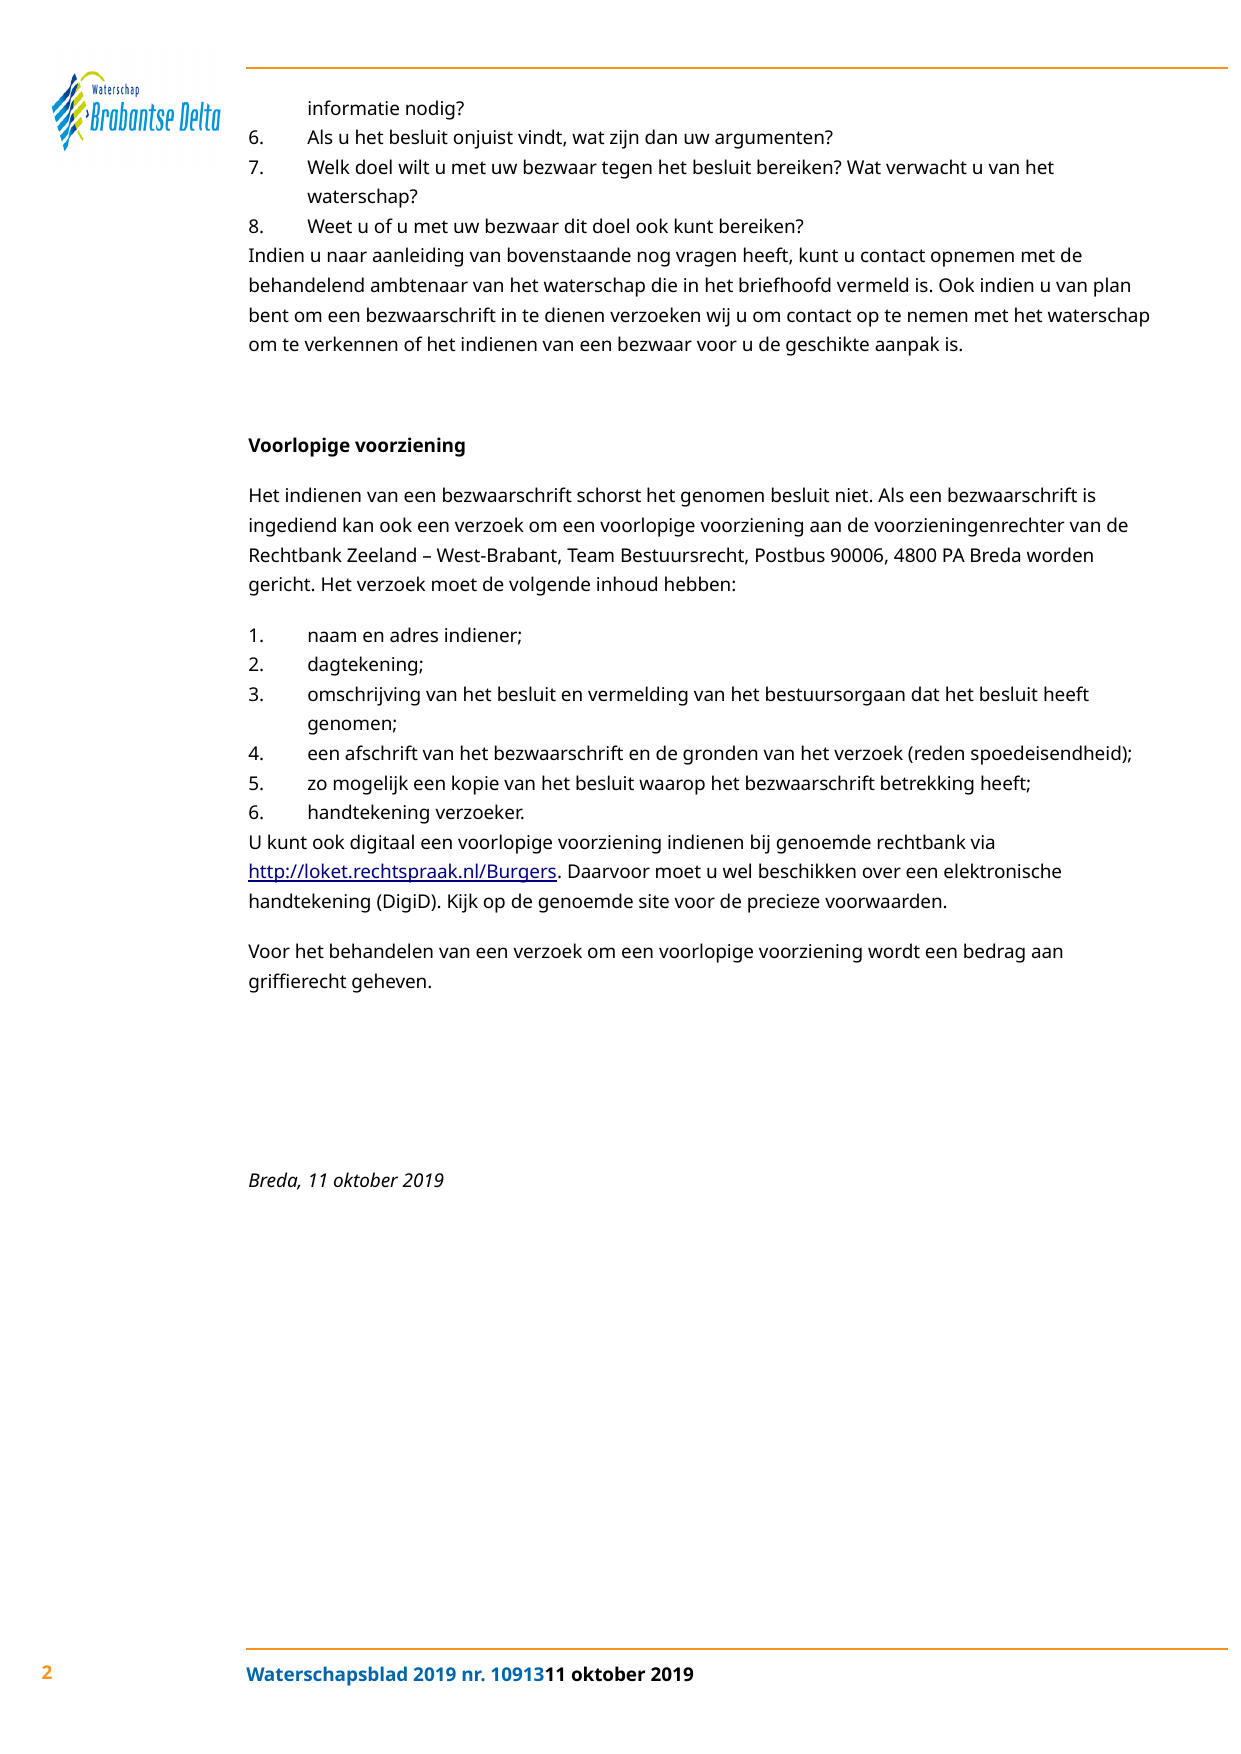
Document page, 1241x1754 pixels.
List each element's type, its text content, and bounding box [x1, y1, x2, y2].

picture [41, 47, 231, 172]
list Als u het besluit onjuist vindt, wat zijn dan uw argumenten? [248, 124, 1152, 150]
list dagtekening; [248, 651, 1152, 677]
list informatie nodig? [248, 95, 1152, 121]
list Welk doel wilt u met uw bezwaar tegen het besluit bereiken? Wat verwacht u van het waterschap? [248, 154, 1152, 209]
text Voorlopige voorziening [248, 432, 1152, 458]
list handtekening verzoeker. [248, 799, 1152, 825]
list omschrijving van het besluit en vermelding van het bestuursorgaan dat het besluit heeft genomen; [248, 681, 1152, 736]
list Weet u of u met uw bezwaar dit doel ook kunt bereiken? [248, 213, 1152, 239]
list zo mogelijk een kopie van het besluit waarop het bezwaarschrift betrekking heeft; [248, 770, 1152, 796]
list een afschrift van het bezwaarschrift en de gronden van het verzoek (reden spoedeisendheid); [248, 740, 1152, 766]
text Indien u naar aanleiding van bovenstaande nog vragen heeft, kunt u contact opnemen met de behandelend ambtenaar van het waterschap die in het briefhoofd vermeld is. Ook indien u van plan bent om een bezwaarschrift in te dienen verzoeken wij u om contact op te nemen met het waterschap om te verkennen of het indienen van een bezwaar voor u de geschikte aanpak is. [248, 243, 1152, 357]
list naam en adres indiener; [248, 622, 1152, 648]
text U kunt ook digitaal een voorlopige voorziening indienen bij genoemde rechtbank via http://loket.rechtspraak.nl/Burgers. Daarvoor moet u wel beschikken over een elektronische handtekening (DigiD). Kijk op de genoemde site voor de precieze voorwaarden. [248, 829, 1152, 914]
text Voor het behandelen van een verzoek om een voorlopige voorziening wordt een bedrag aan griffierecht geheven. [248, 938, 1152, 994]
text Breda, 11 oktober 2019 [248, 1167, 1152, 1193]
text Het indienen van een bezwaarschrift schorst het genomen besluit niet. Als een bezwaarschrift is ingediend kan ook een verzoek om een voorlopige voorziening aan de voorzieningenrechter van de Rechtbank Zeeland – West-Brabant, Team Bestuursrecht, Postbus 90006, 4800 PA Breda worden gericht. Het verzoek moet de volgende inhoud hebben: [248, 483, 1152, 597]
